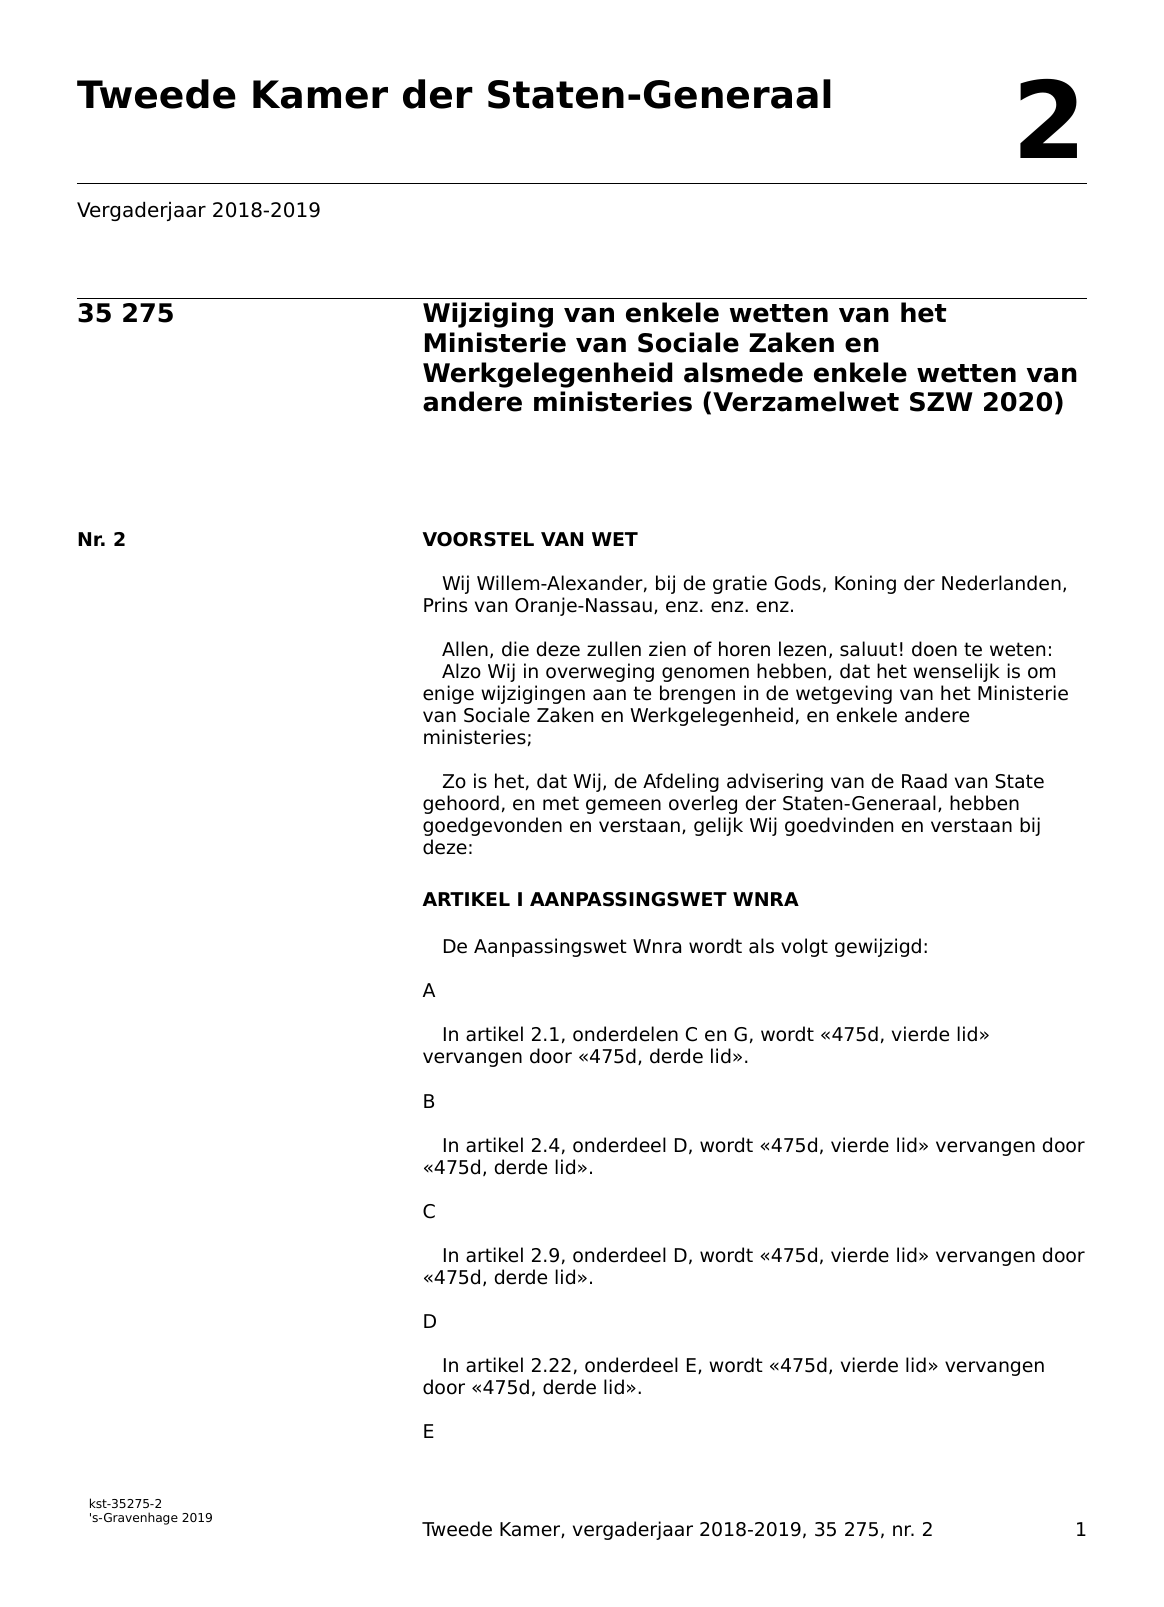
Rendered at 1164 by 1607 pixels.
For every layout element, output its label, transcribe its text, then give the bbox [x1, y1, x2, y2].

text kst-35275-2 [88, 1497, 323, 1511]
table_header 2 [886, 59, 1087, 183]
text B [422, 1091, 1087, 1112]
text Zo is het, dat Wij, de Afdeling advisering van de Raad van State gehoord, en met gemeen overleg der Staten-Generaal, hebben goedgevonden en verstaan, gelijk Wij goedvinden en verstaan bij deze: [422, 771, 1087, 859]
text Wij Willem-Alexander, bij de gratie Gods, Koning der Nederlanden, Prins van Oranje-Nassau, enz. enz. enz. [422, 573, 1087, 617]
subtitle ARTIKEL I AANPASSINGSWET WNRA [422, 889, 1087, 911]
table_header Tweede Kamer der Staten-Generaal [77, 59, 886, 183]
text De Aanpassingswet Wnra wordt als volgt gewijzigd: [422, 936, 1087, 958]
text Alzo Wij in overweging genomen hebben, dat het wenselijk is om enige wijzigingen aan te brengen in de wetgeving van het Ministerie van Sociale Zaken en Werkgelegenheid, en enkele andere ministeries; [422, 661, 1087, 749]
text D [422, 1311, 1087, 1333]
text In artikel 2.22, onderdeel E, wordt «475d, vierde lid» vervangen door «475d, derde lid». [422, 1355, 1087, 1399]
text In artikel 2.4, onderdeel D, wordt «475d, vierde lid» vervangen door «475d, derde lid». [422, 1135, 1087, 1179]
text In artikel 2.9, onderdeel D, wordt «475d, vierde lid» vervangen door «475d, derde lid». [422, 1245, 1087, 1289]
text 's-Gravenhage 2019 [88, 1511, 323, 1525]
text A [422, 980, 1087, 1002]
table_cell Vergaderjaar 2018-2019 [77, 184, 1087, 298]
text In artikel 2.1, onderdelen C en G, wordt «475d, vierde lid» vervangen door «475d, derde lid». [422, 1024, 1087, 1068]
subtitle 35 275 Wijziging van enkele wetten van het Ministerie van Sociale Zaken en Werkgelegenheid alsmede enkele wetten van andere ministeries (Verzamelwet SZW 2020) [77, 299, 1087, 418]
text C [422, 1201, 1087, 1223]
text E [422, 1421, 1087, 1443]
text Allen, die deze zullen zien of horen lezen, saluut! doen te weten: [422, 639, 1087, 661]
subtitle Nr. 2 VOORSTEL VAN WET [77, 529, 1087, 551]
